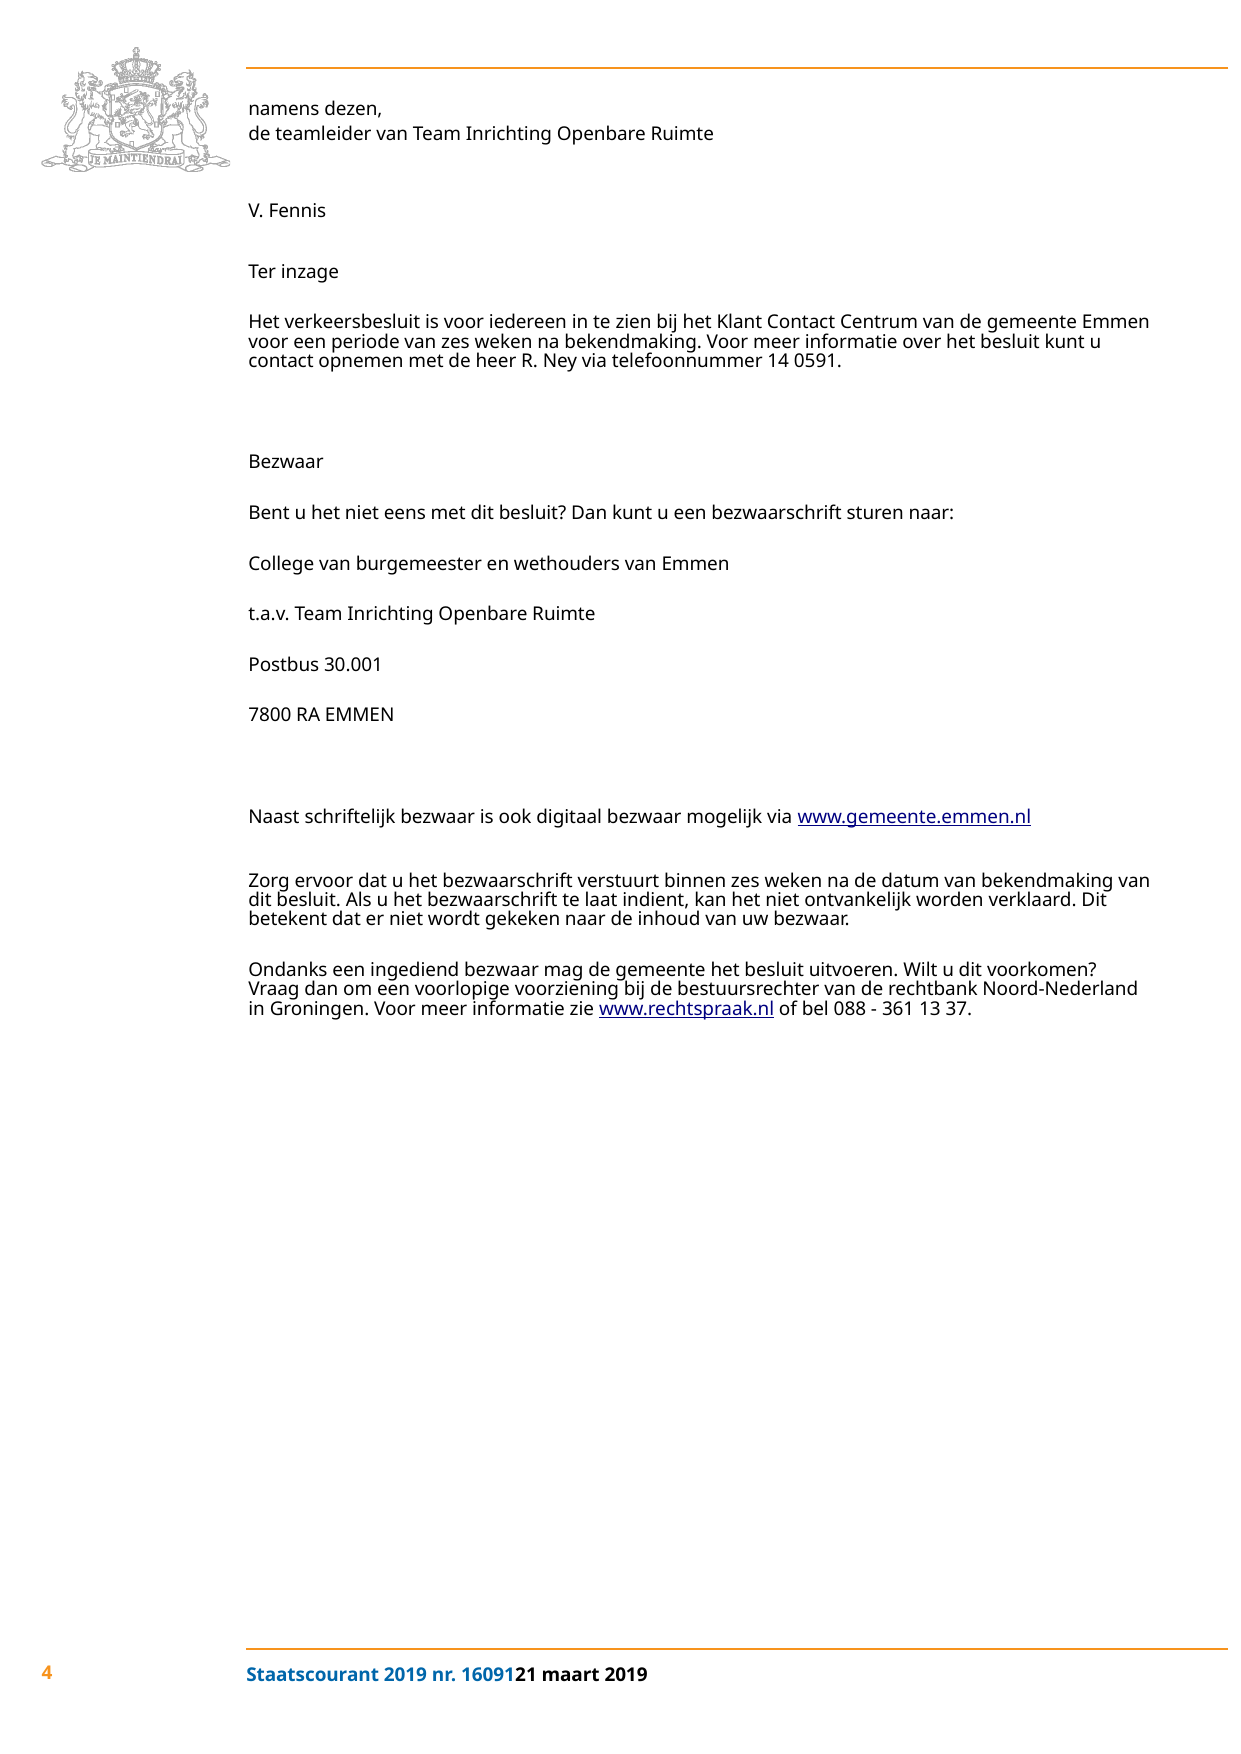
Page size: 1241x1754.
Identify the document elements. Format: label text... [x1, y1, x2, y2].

text V. Fennis [248, 198, 1152, 223]
text Ondanks een ingediend bezwaar mag de gemeente het besluit uitvoeren. Wilt u dit voorkomen? Vraag dan om een voorlopige voorziening bij de bestuursrechter van de rechtbank Noord-Nederland in Groningen. Voor meer informatie zie www.rechtspraak.nl of bel 088 - 361 13 37. [248, 961, 1152, 1019]
text Postbus 30.001 [248, 656, 1152, 675]
text t.a.v. Team Inrichting Openbare Ruimte [248, 605, 1152, 624]
picture [41, 47, 231, 172]
text Het verkeersbesluit is voor iedereen in te zien bij het Klant Contact Centrum van de gemeente Emmen voor een periode van zes weken na bekendmaking. Voor meer informatie over het besluit kunt u contact opnemen met de heer R. Ney via telefoonnummer 14 0591. [248, 313, 1152, 371]
text Zorg ervoor dat u het bezwaarschrift verstuurt binnen zes weken na de datum van bekendmaking van dit besluit. Als u het bezwaarschrift te laat indient, kan het niet ontvankelijk worden verklaard. Dit betekent dat er niet wordt gekeken naar de inhoud van uw bezwaar. [248, 872, 1152, 930]
text 7800 RA EMMEN [248, 706, 1152, 726]
text Ter inzage [248, 263, 1152, 282]
text de teamleider van Team Inrichting Openbare Ruimte [248, 121, 1152, 146]
text College van burgemeester en wethouders van Emmen [248, 554, 1152, 574]
text Bent u het niet eens met dit besluit? Dan kunt u een bezwaarschrift sturen naar: [248, 504, 1152, 523]
text Bezwaar [248, 453, 1152, 472]
text namens dezen, [248, 95, 1152, 121]
text Naast schriftelijk bezwaar is ook digitaal bezwaar mogelijk via www.gemeente.emmen.nl [248, 808, 1152, 827]
